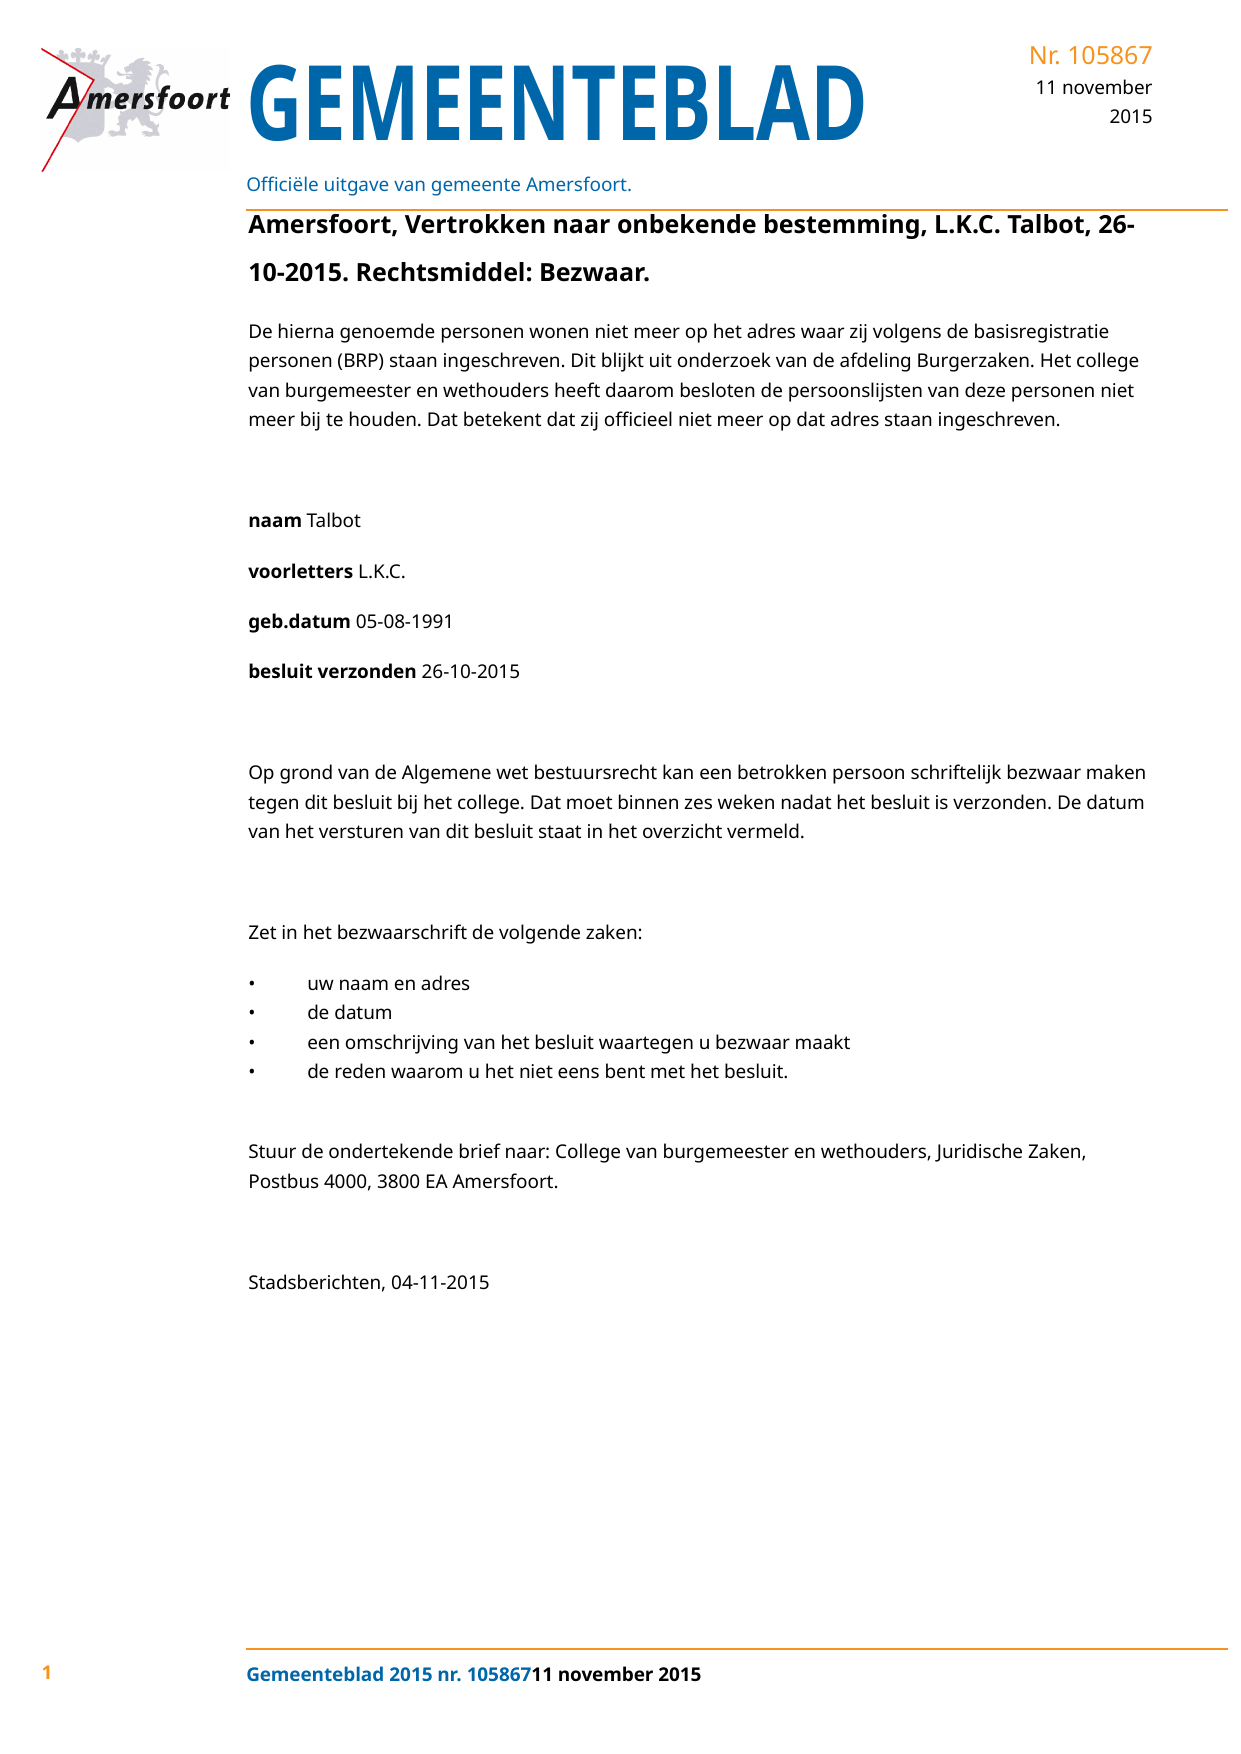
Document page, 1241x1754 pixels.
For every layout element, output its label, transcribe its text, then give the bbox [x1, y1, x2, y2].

list een omschrijving van het besluit waartegen u bezwaar maakt [248, 1029, 1152, 1055]
list de datum [248, 999, 1152, 1025]
text naam Talbot [248, 507, 1152, 533]
text De hierna genoemde personen wonen niet meer op het adres waar zij volgens de basisregistratie personen (BRP) staan ingeschreven. Dit blijkt uit onderzoek van de afdeling Burgerzaken. Het college van burgemeester en wethouders heeft daarom besloten de persoonslijsten van deze personen niet meer bij te houden. Dat betekent dat zij officieel niet meer op dat adres staan ingeschreven. [248, 318, 1152, 432]
text Op grond van de Algemene wet bestuursrecht kan een betrokken persoon schriftelijk bezwaar maken tegen dit besluit bij het college. Dat moet binnen zes weken nadat het besluit is verzonden. De datum van het versturen van dit besluit staat in het overzicht vermeld. [248, 759, 1152, 844]
text geb.datum 05-08-1991 [248, 608, 1152, 634]
list de reden waarom u het niet eens bent met het besluit. [248, 1059, 1152, 1084]
text Amersfoort, Vertrokken naar onbekende bestemming, L.K.C. Talbot, 26-10-2015. Rechtsmiddel: Bezwaar. [248, 211, 1152, 288]
picture [41, 47, 231, 172]
text Stadsberichten, 04-11-2015 [248, 1269, 1152, 1295]
text Stuur de ondertekende brief naar: College van burgemeester en wethouders, Juridische Zaken, Postbus 4000, 3800 EA Amersfoort. [248, 1139, 1152, 1194]
list uw naam en adres [248, 970, 1152, 996]
text Zet in het bezwaarschrift de volgende zaken: [248, 919, 1152, 945]
text voorletters L.K.C. [248, 558, 1152, 584]
text besluit verzonden 26-10-2015 [248, 659, 1152, 684]
